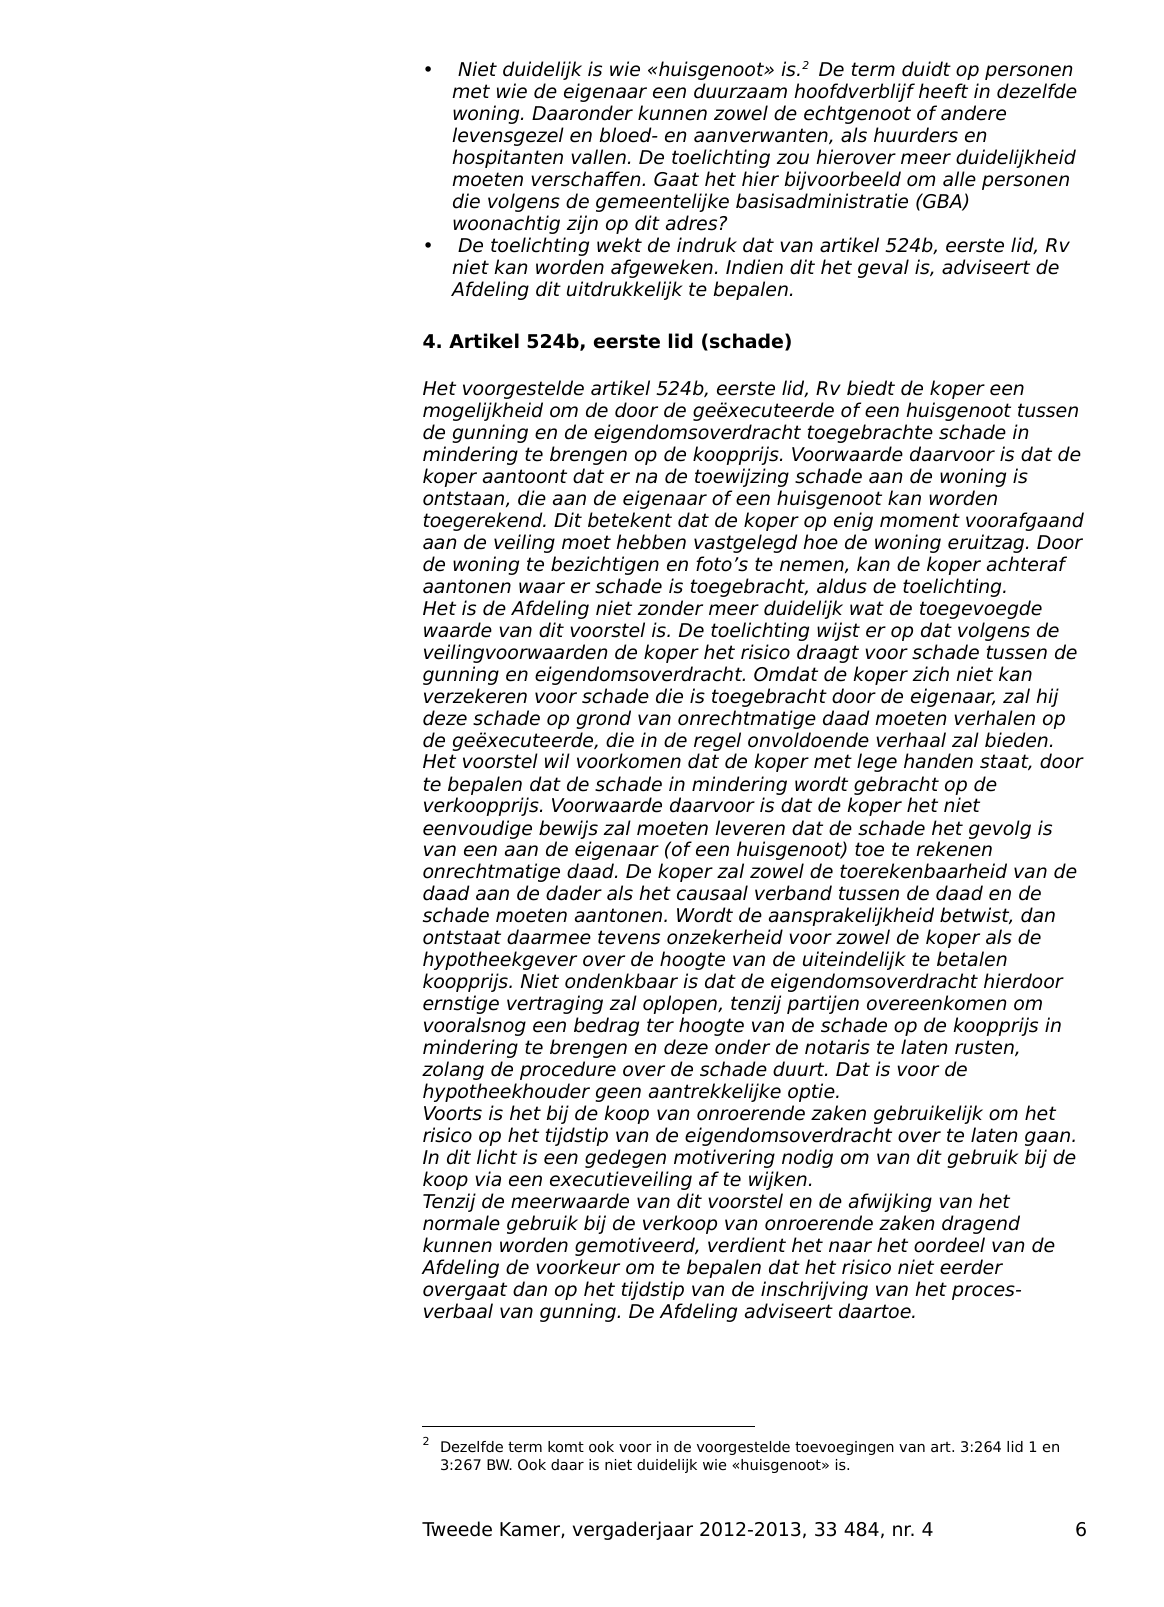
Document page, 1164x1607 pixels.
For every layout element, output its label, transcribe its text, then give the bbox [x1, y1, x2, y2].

text Voorts is het bij de koop van onroerende zaken gebruikelijk om het risico op het tijdstip van de eigendomsoverdracht over te laten gaan. In dit licht is een gedegen motivering nodig om van dit gebruik bij de koop via een executieveiling af te wijken. [422, 1103, 1087, 1191]
text Het voorgestelde artikel 524b, eerste lid, Rv biedt de koper een mogelijkheid om de door de geëxecuteerde of een huisgenoot tussen de gunning en de eigendomsoverdracht toegebrachte schade in mindering te brengen op de koopprijs. Voorwaarde daarvoor is dat de koper aantoont dat er na de toewijzing schade aan de woning is ontstaan, die aan de eigenaar of een huisgenoot kan worden toegerekend. Dit betekent dat de koper op enig moment voorafgaand aan de veiling moet hebben vastgelegd hoe de woning eruitzag. Door de woning te bezichtigen en foto’s te nemen, kan de koper achteraf aantonen waar er schade is toegebracht, aldus de toelichting. [422, 378, 1087, 598]
text Het is de Afdeling niet zonder meer duidelijk wat de toegevoegde waarde van dit voorstel is. De toelichting wijst er op dat volgens de veilingvoorwaarden de koper het risico draagt voor schade tussen de gunning en eigendomsoverdracht. Omdat de koper zich niet kan verzekeren voor schade die is toegebracht door de eigenaar, zal hij deze schade op grond van onrechtmatige daad moeten verhalen op de geëxecuteerde, die in de regel onvoldoende verhaal zal bieden. Het voorstel wil voorkomen dat de koper met lege handen staat, door te bepalen dat de schade in mindering wordt gebracht op de verkoopprijs. Voorwaarde daarvoor is dat de koper het niet eenvoudige bewijs zal moeten leveren dat de schade het gevolg is van een aan de eigenaar (of een huisgenoot) toe te rekenen onrechtmatige daad. De koper zal zowel de toerekenbaarheid van de daad aan de dader als het causaal verband tussen de daad en de schade moeten aantonen. Wordt de aansprakelijkheid betwist, dan ontstaat daarmee tevens onzekerheid voor zowel de koper als de hypotheekgever over de hoogte van de uiteindelijk te betalen koopprijs. Niet ondenkbaar is dat de eigendomsoverdracht hierdoor ernstige vertraging zal oplopen, tenzij partijen overeenkomen om vooralsnog een bedrag ter hoogte van de schade op de koopprijs in mindering te brengen en deze onder de notaris te laten rusten, zolang de procedure over de schade duurt. Dat is voor de hypotheekhouder geen aantrekkelijke optie. [422, 598, 1087, 1103]
text • Niet duidelijk is wie «huisgenoot» is. De term duidt op personen met wie de eigenaar een duurzaam hoofdverblijf heeft in dezelfde woning. Daaronder kunnen zowel de echtgenoot of andere levensgezel en bloed- en aanverwanten, als huurders en hospitanten vallen. De toelichting zou hierover meer duidelijkheid moeten verschaffen. Gaat het hier bijvoorbeeld om alle personen die volgens de gemeentelijke basisadministratie (GBA) woonachtig zijn op dit adres? [422, 59, 1087, 235]
text Tenzij de meerwaarde van dit voorstel en de afwijking van het normale gebruik bij de verkoop van onroerende zaken dragend kunnen worden gemotiveerd, verdient het naar het oordeel van de Afdeling de voorkeur om te bepalen dat het risico niet eerder overgaat dan op het tijdstip van de inschrijving van het proces-verbaal van gunning. De Afdeling adviseert daartoe. [422, 1191, 1087, 1323]
text Dezelfde term komt ook voor in de voorgestelde toevoegingen van art. 3:264 lid 1 en 3:267 BW. Ook daar is niet duidelijk wie «huisgenoot» is. [422, 1435, 1087, 1474]
text • De toelichting wekt de indruk dat van artikel 524b, eerste lid, Rv niet kan worden afgeweken. Indien dit het geval is, adviseert de Afdeling dit uitdrukkelijk te bepalen. [422, 235, 1087, 301]
subtitle 4. Artikel 524b, eerste lid (schade) [422, 331, 1087, 353]
